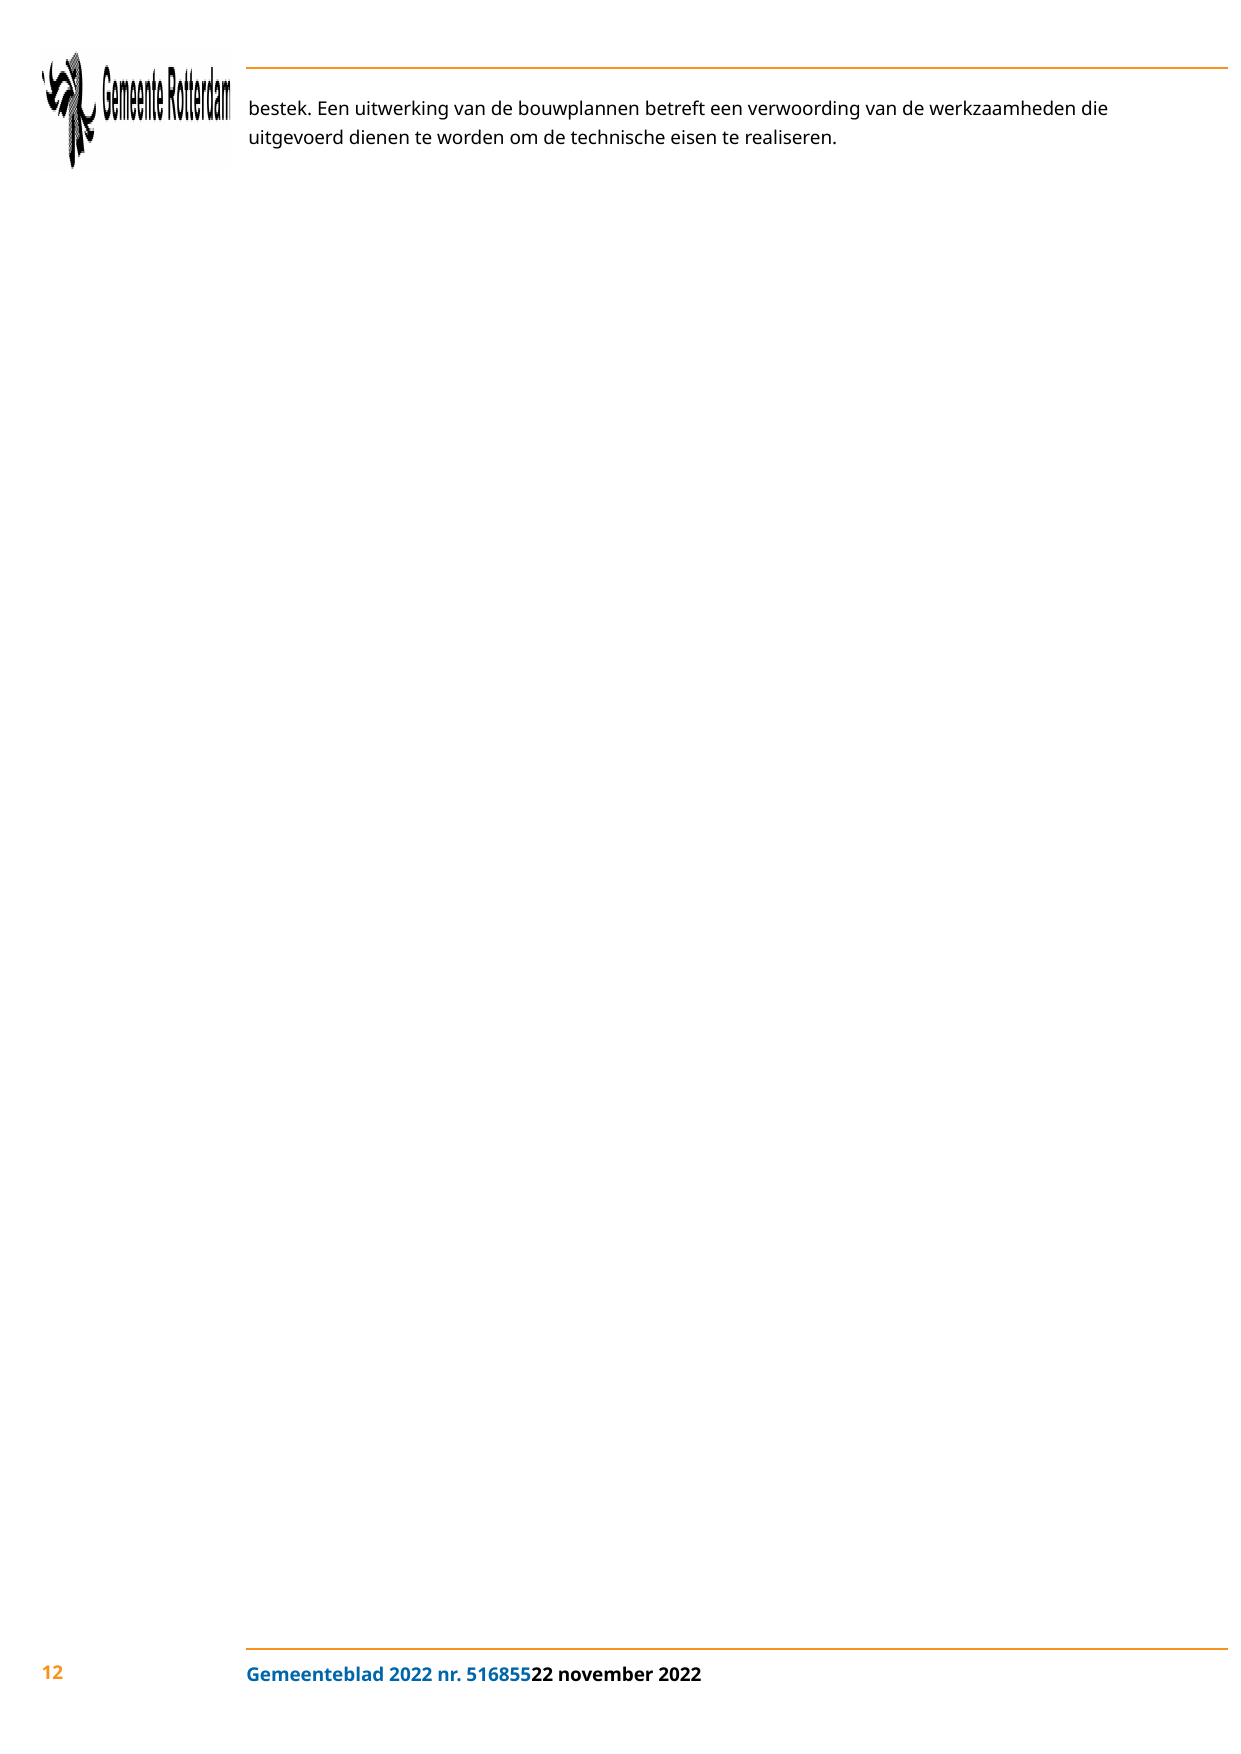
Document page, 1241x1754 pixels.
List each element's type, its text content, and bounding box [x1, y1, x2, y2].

picture [41, 47, 231, 172]
text bestek. Een uitwerking van de bouwplannen betreft een verwoording van de werkzaamheden die uitgevoerd dienen te worden om de technische eisen te realiseren. [248, 95, 1152, 150]
